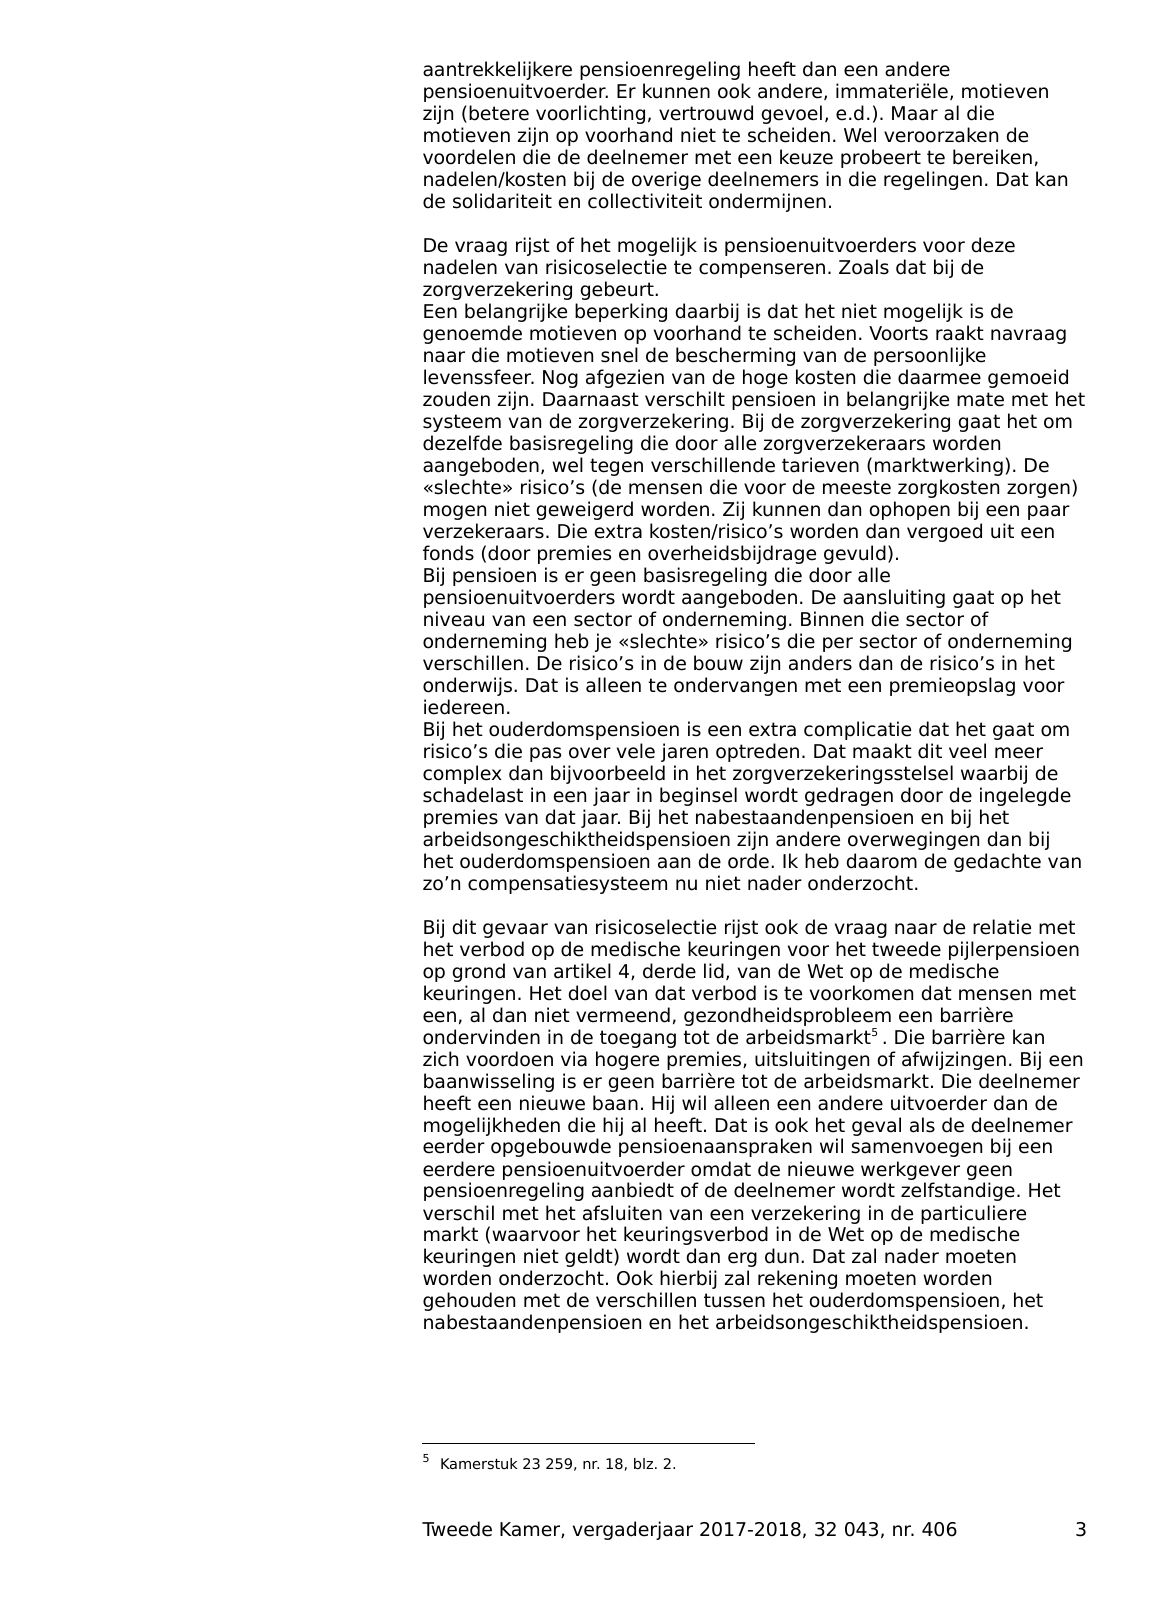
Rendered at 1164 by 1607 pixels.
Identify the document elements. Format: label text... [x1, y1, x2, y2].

text Kamerstuk 23 259, nr. 18, blz. 2. [422, 1452, 1087, 1474]
text De vraag rijst of het mogelijk is pensioenuitvoerders voor deze nadelen van risicoselectie te compenseren. Zoals dat bij de zorgverzekering gebeurt. [422, 235, 1087, 301]
text Bij dit gevaar van risicoselectie rijst ook de vraag naar de relatie met het verbod op de medische keuringen voor het tweede pijlerpensioen op grond van artikel 4, derde lid, van de Wet op de medische keuringen. Het doel van dat verbod is te voorkomen dat mensen met een, al dan niet vermeend, gezondheidsprobleem een barrière ondervinden in de toegang tot de arbeidsmarkt. Die barrière kan zich voordoen via hogere premies, uitsluitingen of afwijzingen. Bij een baanwisseling is er geen barrière tot de arbeidsmarkt. Die deelnemer heeft een nieuwe baan. Hij wil alleen een andere uitvoerder dan de mogelijkheden die hij al heeft. Dat is ook het geval als de deelnemer eerder opgebouwde pensioenaanspraken wil samenvoegen bij een eerdere pensioenuitvoerder omdat de nieuwe werkgever geen pensioenregeling aanbiedt of de deelnemer wordt zelfstandige. Het verschil met het afsluiten van een verzekering in de particuliere markt (waarvoor het keuringsverbod in de Wet op de medische keuringen niet geldt) wordt dan erg dun. Dat zal nader moeten worden onderzocht. Ook hierbij zal rekening moeten worden gehouden met de verschillen tussen het ouderdomspensioen, het nabestaandenpensioen en het arbeidsongeschiktheidspensioen. [422, 917, 1087, 1334]
text Bij pensioen is er geen basisregeling die door alle pensioenuitvoerders wordt aangeboden. De aansluiting gaat op het niveau van een sector of onderneming. Binnen die sector of onderneming heb je «slechte» risico’s die per sector of onderneming verschillen. De risico’s in de bouw zijn anders dan de risico’s in het onderwijs. Dat is alleen te ondervangen met een premieopslag voor iedereen. [422, 565, 1087, 719]
text aantrekkelijkere pensioenregeling heeft dan een andere pensioenuitvoerder. Er kunnen ook andere, immateriële, motieven zijn (betere voorlichting, vertrouwd gevoel, e.d.). Maar al die motieven zijn op voorhand niet te scheiden. Wel veroorzaken de voordelen die de deelnemer met een keuze probeert te bereiken, nadelen/kosten bij de overige deelnemers in die regelingen. Dat kan de solidariteit en collectiviteit ondermijnen. [422, 59, 1087, 213]
text Een belangrijke beperking daarbij is dat het niet mogelijk is de genoemde motieven op voorhand te scheiden. Voorts raakt navraag naar die motieven snel de bescherming van de persoonlijke levenssfeer. Nog afgezien van de hoge kosten die daarmee gemoeid zouden zijn. Daarnaast verschilt pensioen in belangrijke mate met het systeem van de zorgverzekering. Bij de zorgverzekering gaat het om dezelfde basisregeling die door alle zorgverzekeraars worden aangeboden, wel tegen verschillende tarieven (marktwerking). De «slechte» risico’s (de mensen die voor de meeste zorgkosten zorgen) mogen niet geweigerd worden. Zij kunnen dan ophopen bij een paar verzekeraars. Die extra kosten/risico’s worden dan vergoed uit een fonds (door premies en overheidsbijdrage gevuld). [422, 301, 1087, 565]
text Bij het ouderdomspensioen is een extra complicatie dat het gaat om risico’s die pas over vele jaren optreden. Dat maakt dit veel meer complex dan bijvoorbeeld in het zorgverzekeringsstelsel waarbij de schadelast in een jaar in beginsel wordt gedragen door de ingelegde premies van dat jaar. Bij het nabestaandenpensioen en bij het arbeidsongeschiktheidspensioen zijn andere overwegingen dan bij het ouderdomspensioen aan de orde. Ik heb daarom de gedachte van zo’n compensatiesysteem nu niet nader onderzocht. [422, 719, 1087, 894]
